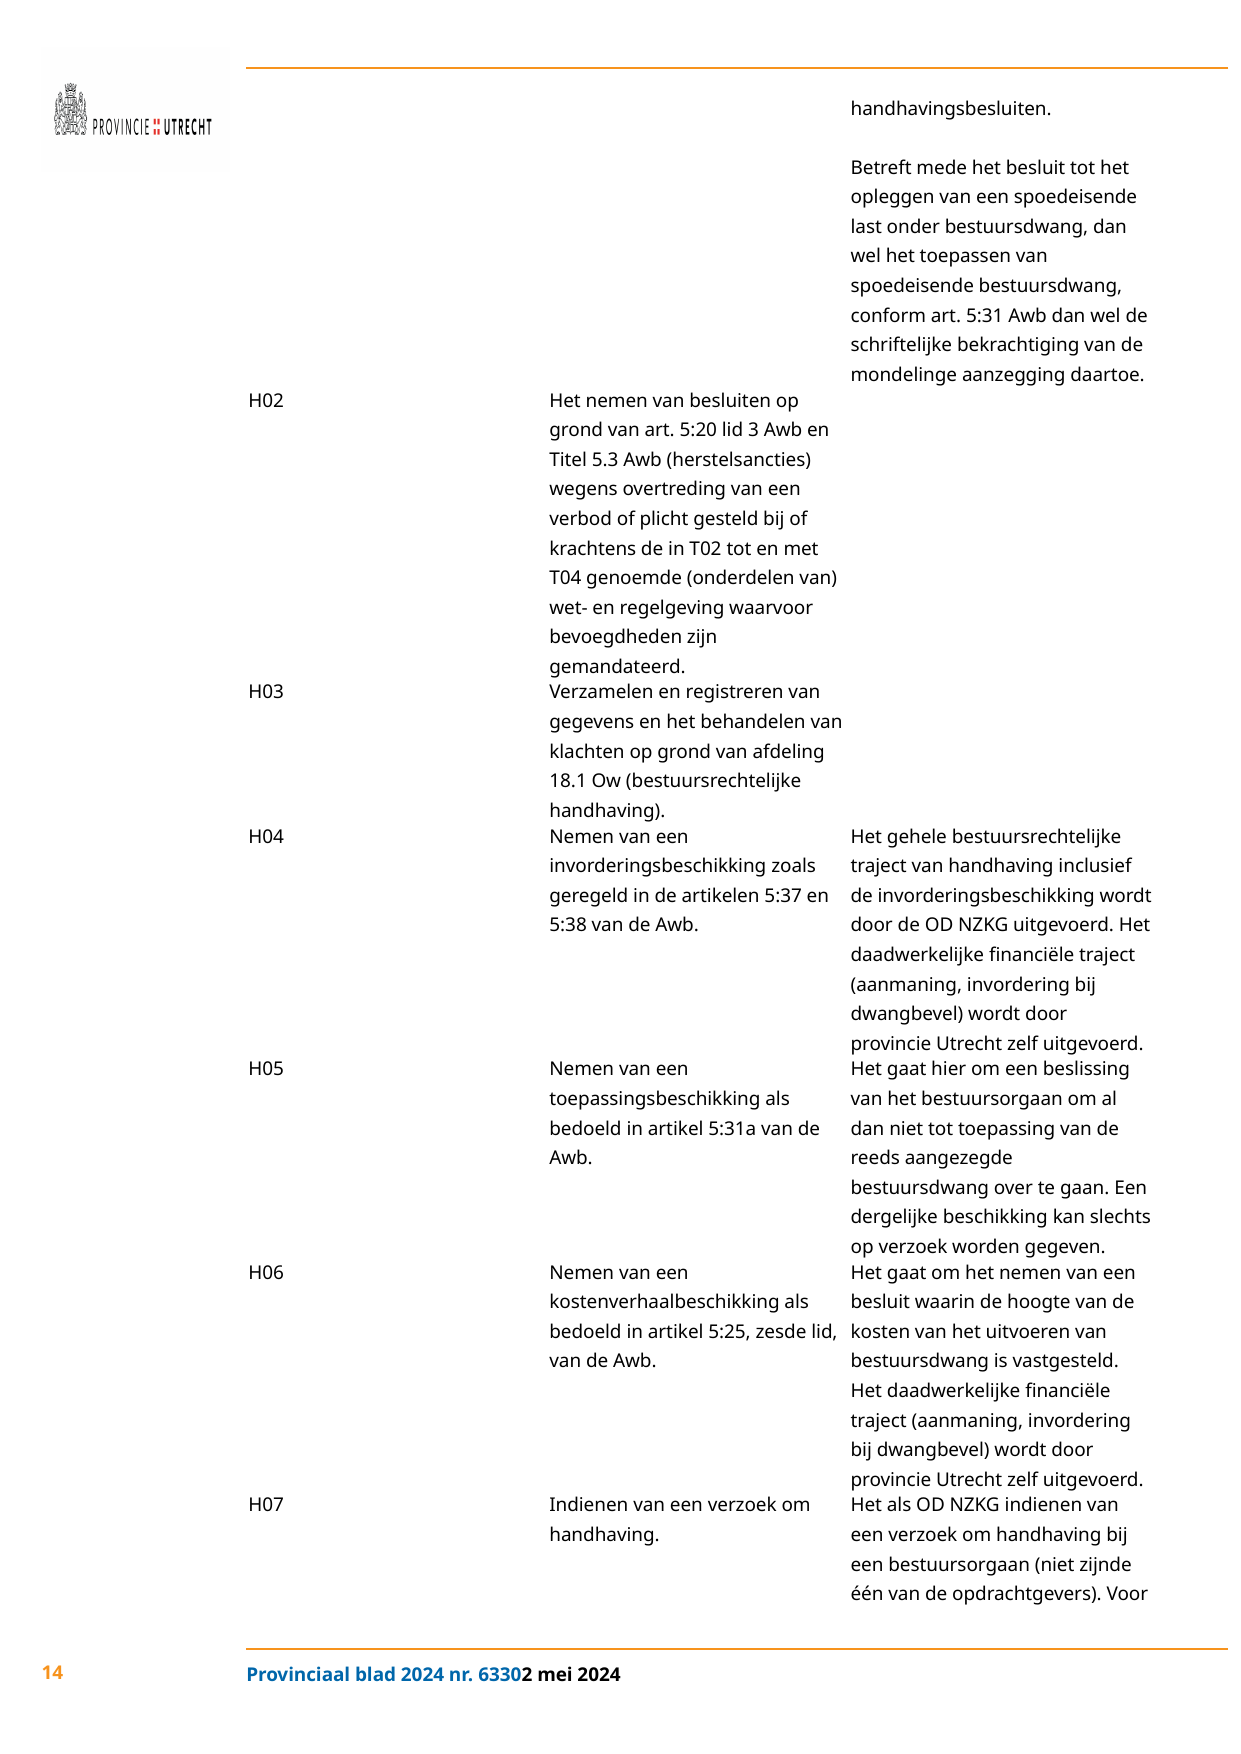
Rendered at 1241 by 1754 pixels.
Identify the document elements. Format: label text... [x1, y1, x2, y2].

table_cell Verzamelen en registreren van gegevens en het behandelen van klachten op grond van afdeling 18.1 Ow (bestuursrechtelijke handhaving). [549, 679, 850, 823]
table_header [248, 95, 549, 387]
table_cell Het gaat om het nemen van een besluit waarin de hoogte van de kosten van het uitvoeren van bestuursdwang is vastgesteld. Het daadwerkelijke financiële traject (aanmaning, invordering bij dwangbevel) wordt door provincie Utrecht zelf uitgevoerd. [850, 1259, 1152, 1492]
table_cell Nemen van een invorderingsbeschikking zoals geregeld in de artikelen 5:37 en 5:38 van de Awb. [549, 823, 850, 1056]
table_cell Het gaat hier om een beslissing van het bestuursorgaan om al dan niet tot toepassing van de reeds aangezegde bestuursdwang over te gaan. Een dergelijke beschikking kan slechts op verzoek worden gegeven. [850, 1056, 1152, 1259]
table_cell Nemen van een toepassingsbeschikking als bedoeld in artikel 5:31a van de Awb. [549, 1056, 850, 1259]
table_cell H06 [248, 1259, 549, 1492]
table_header [549, 95, 850, 387]
table_cell Het als OD NZKG indienen van een verzoek om handhaving bij een bestuursorgaan (niet zijnde één van de opdrachtgevers). Voor [850, 1492, 1152, 1606]
table_cell Het nemen van besluiten op grond van art. 5:20 lid 3 Awb en Titel 5.3 Awb (herstelsancties) wegens overtreding van een verbod of plicht gesteld bij of krachtens de in T02 tot en met T04 genoemde (onderdelen van) wet- en regelgeving waarvoor bevoegdheden zijn gemandateerd. [549, 387, 850, 679]
table_cell H04 [248, 823, 549, 1056]
table_cell H07 [248, 1492, 549, 1606]
table_cell H02 [248, 387, 549, 679]
table_cell [850, 679, 1152, 823]
table_cell [850, 387, 1152, 679]
table_cell H03 [248, 679, 549, 823]
table_cell Het gehele bestuursrechtelijke traject van handhaving inclusief de invorderingsbeschikking wordt door de OD NZKG uitgevoerd. Het daadwerkelijke financiële traject (aanmaning, invordering bij dwangbevel) wordt door provincie Utrecht zelf uitgevoerd. [850, 823, 1152, 1056]
table_cell Indienen van een verzoek om handhaving. [549, 1492, 850, 1606]
table_cell Nemen van een kostenverhaalbeschikking als bedoeld in artikel 5:25, zesde lid, van de Awb. [549, 1259, 850, 1492]
table_header handhavingsbesluiten. Betreft mede het besluit tot het opleggen van een spoedeisende last onder bestuursdwang, dan wel het toepassen van spoedeisende bestuursdwang, conform art. 5:31 Awb dan wel de schriftelijke bekrachtiging van de mondelinge aanzegging daartoe. [850, 95, 1152, 387]
picture [41, 47, 231, 172]
table_cell H05 [248, 1056, 549, 1259]
